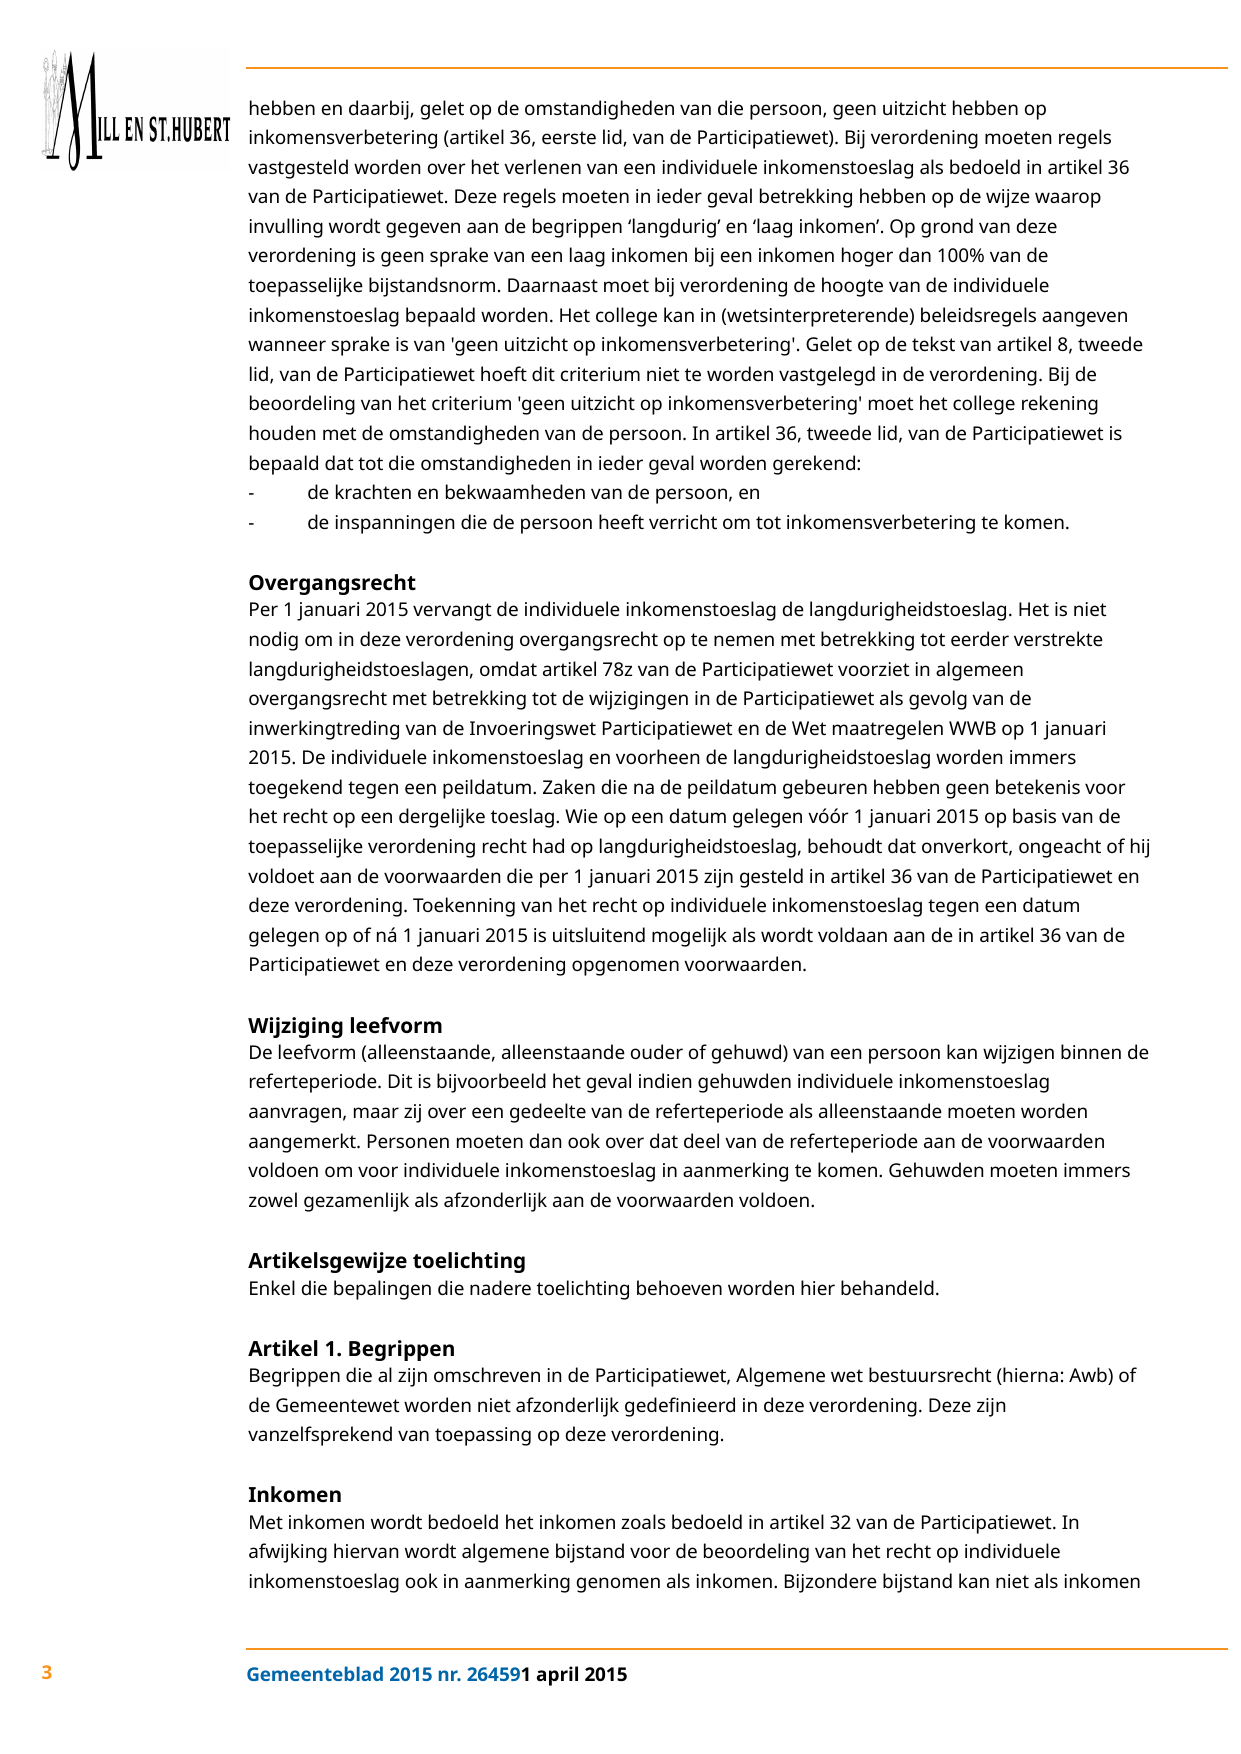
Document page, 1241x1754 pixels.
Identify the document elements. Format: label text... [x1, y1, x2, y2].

text Per 1 januari 2015 vervangt de individuele inkomenstoeslag de langdurigheidstoeslag. Het is niet nodig om in deze verordening overgangsrecht op te nemen met betrekking tot eerder verstrekte langdurigheidstoeslagen, omdat artikel 78z van de Participatiewet voorziet in algemeen overgangsrecht met betrekking tot de wijzigingen in de Participatiewet als gevolg van de inwerkingtreding van de Invoeringswet Participatiewet en de Wet maatregelen WWB op 1 januari 2015. De individuele inkomenstoeslag en voorheen de langdurigheidstoeslag worden immers toegekend tegen een peildatum. Zaken die na de peildatum gebeuren hebben geen betekenis voor het recht op een dergelijke toeslag. Wie op een datum gelegen vóór 1 januari 2015 op basis van de toepasselijke verordening recht had op langdurigheidstoeslag, behoudt dat onverkort, ongeacht of hij voldoet aan de voorwaarden die per 1 januari 2015 zijn gesteld in artikel 36 van de Participatiewet en deze verordening. Toekenning van het recht op individuele inkomenstoeslag tegen een datum gelegen op of ná 1 januari 2015 is uitsluitend mogelijk als wordt voldaan aan de in artikel 36 van de Participatiewet en deze verordening opgenomen voorwaarden. [248, 597, 1152, 977]
text Inkomen [248, 1481, 1152, 1509]
text hebben en daarbij, gelet op de omstandigheden van die persoon, geen uitzicht hebben op inkomensverbetering (artikel 36, eerste lid, van de Participatiewet). Bij verordening moeten regels vastgesteld worden over het verlenen van een individuele inkomenstoeslag als bedoeld in artikel 36 van de Participatiewet. Deze regels moeten in ieder geval betrekking hebben op de wijze waarop invulling wordt gegeven aan de begrippen ‘langdurig’ en ‘laag inkomen’. Op grond van deze verordening is geen sprake van een laag inkomen bij een inkomen hoger dan 100% van de toepasselijke bijstandsnorm. Daarnaast moet bij verordening de hoogte van de individuele inkomenstoeslag bepaald worden. Het college kan in (wetsinterpreterende) beleidsregels aangeven wanneer sprake is van 'geen uitzicht op inkomensverbetering'. Gelet op de tekst van artikel 8, tweede lid, van de Participatiewet hoeft dit criterium niet te worden vastgelegd in de verordening. Bij de beoordeling van het criterium 'geen uitzicht op inkomensverbetering' moet het college rekening houden met de omstandigheden van de persoon. In artikel 36, tweede lid, van de Participatiewet is bepaald dat tot die omstandigheden in ieder geval worden gerekend: [248, 95, 1152, 476]
text Met inkomen wordt bedoeld het inkomen zoals bedoeld in artikel 32 van de Participatiewet. In afwijking hiervan wordt algemene bijstand voor de beoordeling van het recht op individuele inkomenstoeslag ook in aanmerking genomen als inkomen. Bijzondere bijstand kan niet als inkomen [248, 1509, 1152, 1594]
text Begrippen die al zijn omschreven in de Participatiewet, Algemene wet bestuursrecht (hierna: Awb) of de Gemeentewet worden niet afzonderlijk gedefinieerd in deze verordening. Deze zijn vanzelfsprekend van toepassing op deze verordening. [248, 1362, 1152, 1447]
text Artikel 1. Begrippen [248, 1334, 1152, 1362]
text Enkel die bepalingen die nadere toelichting behoeven worden hier behandeld. [248, 1275, 1152, 1300]
picture [41, 47, 231, 172]
text De leefvorm (alleenstaande, alleenstaande ouder of gehuwd) van een persoon kan wijzigen binnen de referteperiode. Dit is bijvoorbeeld het geval indien gehuwden individuele inkomenstoeslag aanvragen, maar zij over een gedeelte van de referteperiode als alleenstaande moeten worden aangemerkt. Personen moeten dan ook over dat deel van de referteperiode aan de voorwaarden voldoen om voor individuele inkomenstoeslag in aanmerking te komen. Gehuwden moeten immers zowel gezamenlijk als afzonderlijk aan de voorwaarden voldoen. [248, 1039, 1152, 1213]
text Artikelsgewijze toelichting [248, 1246, 1152, 1275]
list de inspanningen die de persoon heeft verricht om tot inkomensverbetering te komen. [248, 509, 1152, 535]
text Overgangsrecht [248, 568, 1152, 597]
list de krachten en bekwaamheden van de persoon, en [248, 479, 1152, 505]
text Wijziging leefvorm [248, 1011, 1152, 1039]
